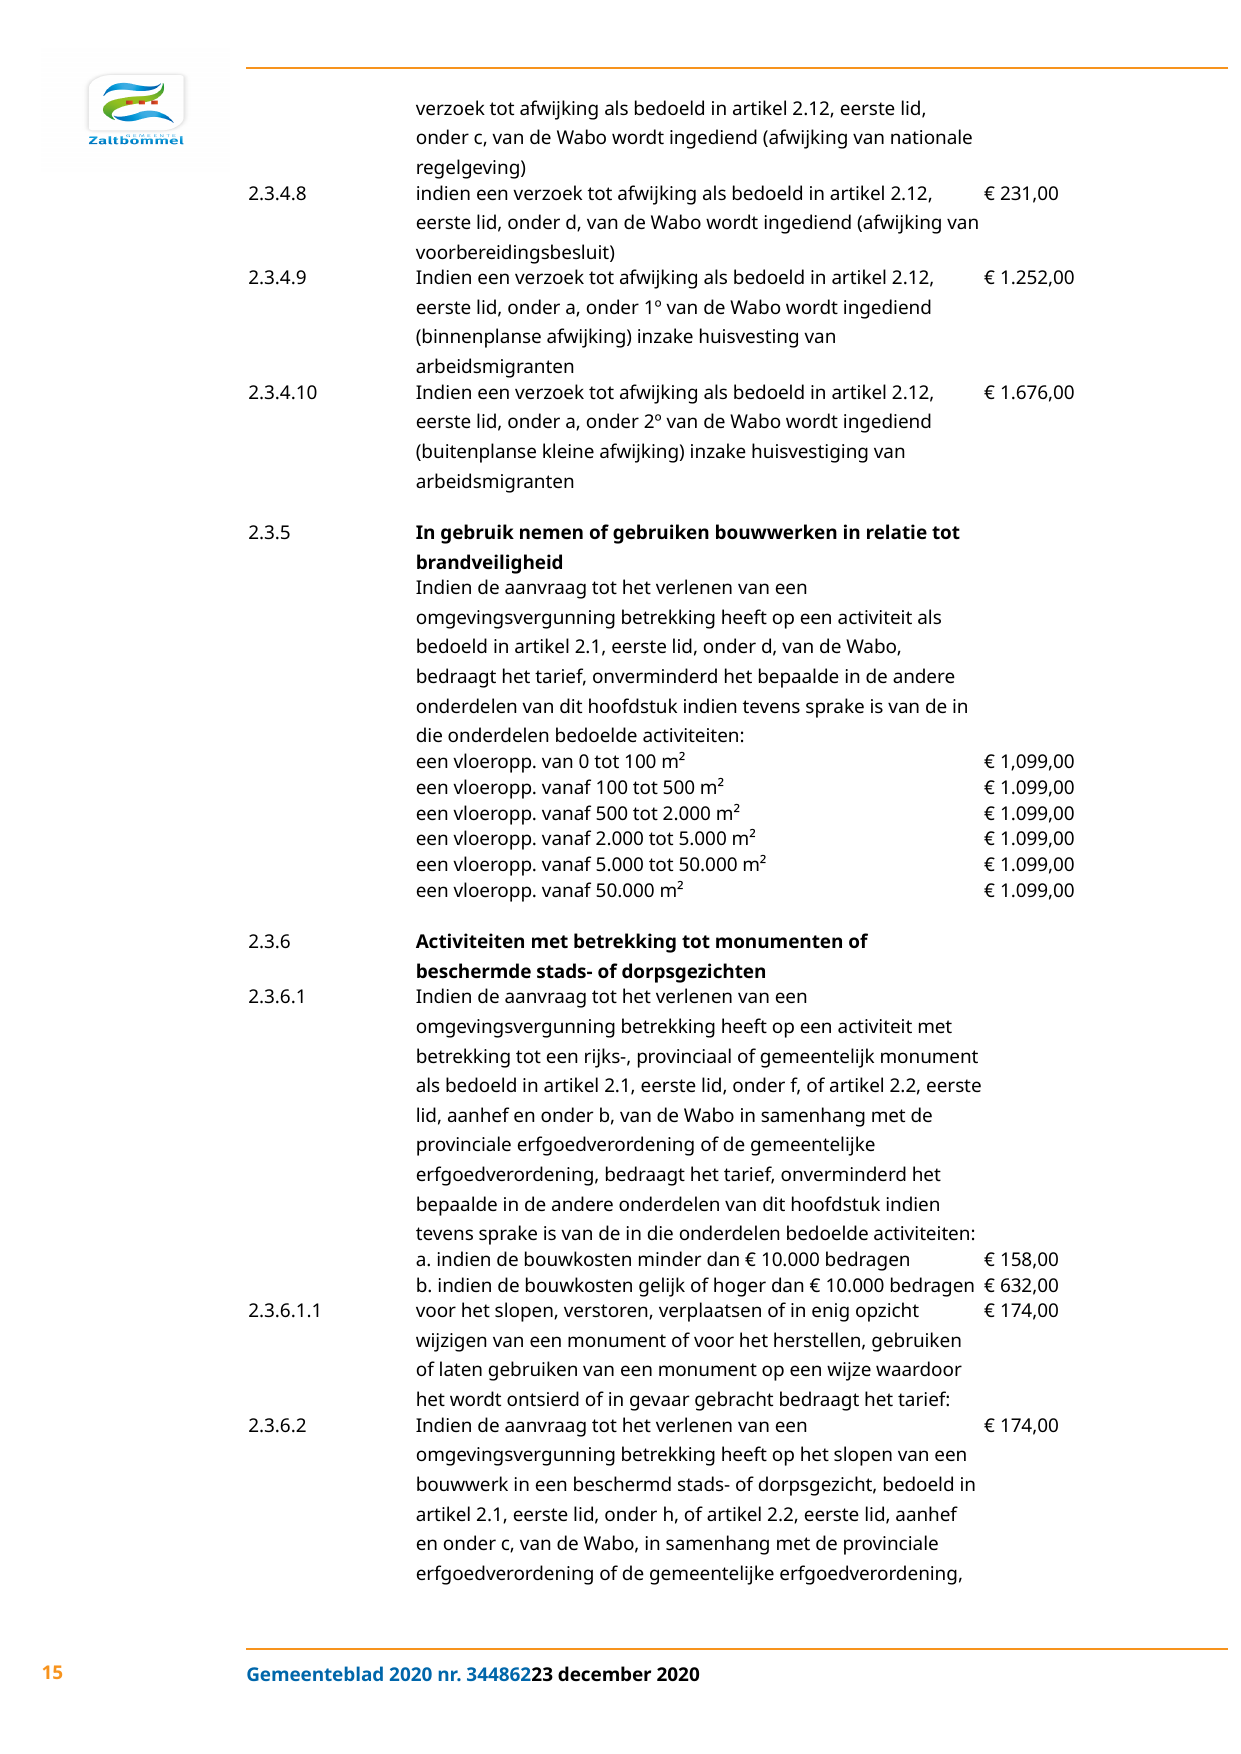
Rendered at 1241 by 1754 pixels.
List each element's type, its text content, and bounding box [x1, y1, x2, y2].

table_cell 2.3.6.2 [248, 1412, 416, 1586]
table_cell € 1.099,00 [984, 825, 1152, 851]
table_cell 2.3.4.8 [248, 180, 416, 264]
table_cell Indien een verzoek tot afwijking als bedoeld in artikel 2.12, eerste lid, onder a, onder 1º van de Wabo wordt ingediend (binnenplanse afwijking) inzake huisvesting van arbeidsmigranten [416, 265, 984, 379]
table_cell verzoek tot afwijking als bedoeld in artikel 2.12, eerste lid, onder c, van de Wabo wordt ingediend (afwijking van nationale regelgeving) [416, 95, 984, 180]
table_cell een vloeropp. vanaf 100 tot 500 m² [416, 774, 984, 800]
table_cell 2.3.4.9 [248, 265, 416, 379]
table_cell Indien een verzoek tot afwijking als bedoeld in artikel 2.12, eerste lid, onder a, onder 2º van de Wabo wordt ingediend (buitenplanse kleine afwijking) inzake huisvestiging van arbeidsmigranten [416, 379, 984, 493]
table_cell [248, 748, 416, 774]
table_cell € 174,00 [984, 1412, 1152, 1586]
table_cell Indien de aanvraag tot het verlenen van een omgevingsvergunning betrekking heeft op een activiteit met betrekking tot een rijks-, provinciaal of gemeentelijk monument als bedoeld in artikel 2.1, eerste lid, onder f, of artikel 2.2, eerste lid, aanhef en onder b, van de Wabo in samenhang met de provinciale erfgoedverordening of de gemeentelijke erfgoedverordening, bedraagt het tarief, onverminderd het bepaalde in de andere onderdelen van dit hoofdstuk indien tevens sprake is van de in die onderdelen bedoelde activiteiten: [416, 984, 984, 1246]
table_cell [248, 774, 416, 800]
table_cell [984, 575, 1152, 748]
table_cell € 1.099,00 [984, 774, 1152, 800]
table_cell [416, 903, 984, 928]
table_cell indien een verzoek tot afwijking als bedoeld in artikel 2.12, eerste lid, onder d, van de Wabo wordt ingediend (afwijking van voorbereidingsbesluit) [416, 180, 984, 264]
table_cell 2.3.6.1 [248, 984, 416, 1246]
table_cell een vloeropp. vanaf 2.000 tot 5.000 m² [416, 825, 984, 851]
table_cell [248, 903, 416, 928]
table_cell [984, 928, 1152, 984]
picture [41, 47, 231, 172]
table_cell een vloeropp. van 0 tot 100 m² [416, 748, 984, 774]
table_cell € 1,099,00 [984, 748, 1152, 774]
table_cell een vloeropp. vanaf 5.000 tot 50.000 m² [416, 851, 984, 877]
table_cell Activiteiten met betrekking tot monumenten of beschermde stads- of dorpsgezichten [416, 928, 984, 984]
table_cell Indien de aanvraag tot het verlenen van een omgevingsvergunning betrekking heeft op een activiteit als bedoeld in artikel 2.1, eerste lid, onder d, van de Wabo, bedraagt het tarief, onverminderd het bepaalde in de andere onderdelen van dit hoofdstuk indien tevens sprake is van de in die onderdelen bedoelde activiteiten: [416, 575, 984, 748]
table_cell € 231,00 [984, 180, 1152, 264]
table_cell [416, 494, 984, 519]
table_cell [248, 1272, 416, 1297]
table_cell voor het slopen, verstoren, verplaatsen of in enig opzicht wijzigen van een monument of voor het herstellen, gebruiken of laten gebruiken van een monument op een wijze waardoor het wordt ontsierd of in gevaar gebracht bedraagt het tarief: [416, 1298, 984, 1412]
table_cell 2.3.5 [248, 519, 416, 574]
table_cell een vloeropp. vanaf 50.000 m² [416, 877, 984, 903]
table_cell 2.3.6.1.1 [248, 1298, 416, 1412]
table_cell [248, 494, 416, 519]
table_cell [248, 825, 416, 851]
table_cell [984, 519, 1152, 574]
table_cell € 1.099,00 [984, 800, 1152, 825]
table_cell [248, 95, 416, 180]
table_cell € 1.252,00 [984, 265, 1152, 379]
table_cell a. indien de bouwkosten minder dan € 10.000 bedragen [416, 1246, 984, 1272]
table_cell € 1.099,00 [984, 851, 1152, 877]
table_cell Indien de aanvraag tot het verlenen van een omgevingsvergunning betrekking heeft op het slopen van een bouwwerk in een beschermd stads- of dorpsgezicht, bedoeld in artikel 2.1, eerste lid, onder h, of artikel 2.2, eerste lid, aanhef en onder c, van de Wabo, in samenhang met de provinciale erfgoedverordening of de gemeentelijke erfgoedverordening, [416, 1412, 984, 1586]
table_cell [248, 1246, 416, 1272]
table_cell b. indien de bouwkosten gelijk of hoger dan € 10.000 bedragen [416, 1272, 984, 1297]
table_cell [248, 877, 416, 903]
table_cell € 1.676,00 [984, 379, 1152, 493]
table_cell [984, 903, 1152, 928]
table_cell [984, 984, 1152, 1246]
table_cell [984, 95, 1152, 180]
table_cell [248, 851, 416, 877]
table_cell In gebruik nemen of gebruiken bouwwerken in relatie tot brandveiligheid [416, 519, 984, 574]
table_cell [248, 575, 416, 748]
table_cell € 1.099,00 [984, 877, 1152, 903]
table_cell 2.3.6 [248, 928, 416, 984]
table_cell een vloeropp. vanaf 500 tot 2.000 m² [416, 800, 984, 825]
table_cell [984, 494, 1152, 519]
table_cell € 174,00 [984, 1298, 1152, 1412]
table_cell € 632,00 [984, 1272, 1152, 1297]
table_cell 2.3.4.10 [248, 379, 416, 493]
table_cell [248, 800, 416, 825]
table_cell € 158,00 [984, 1246, 1152, 1272]
